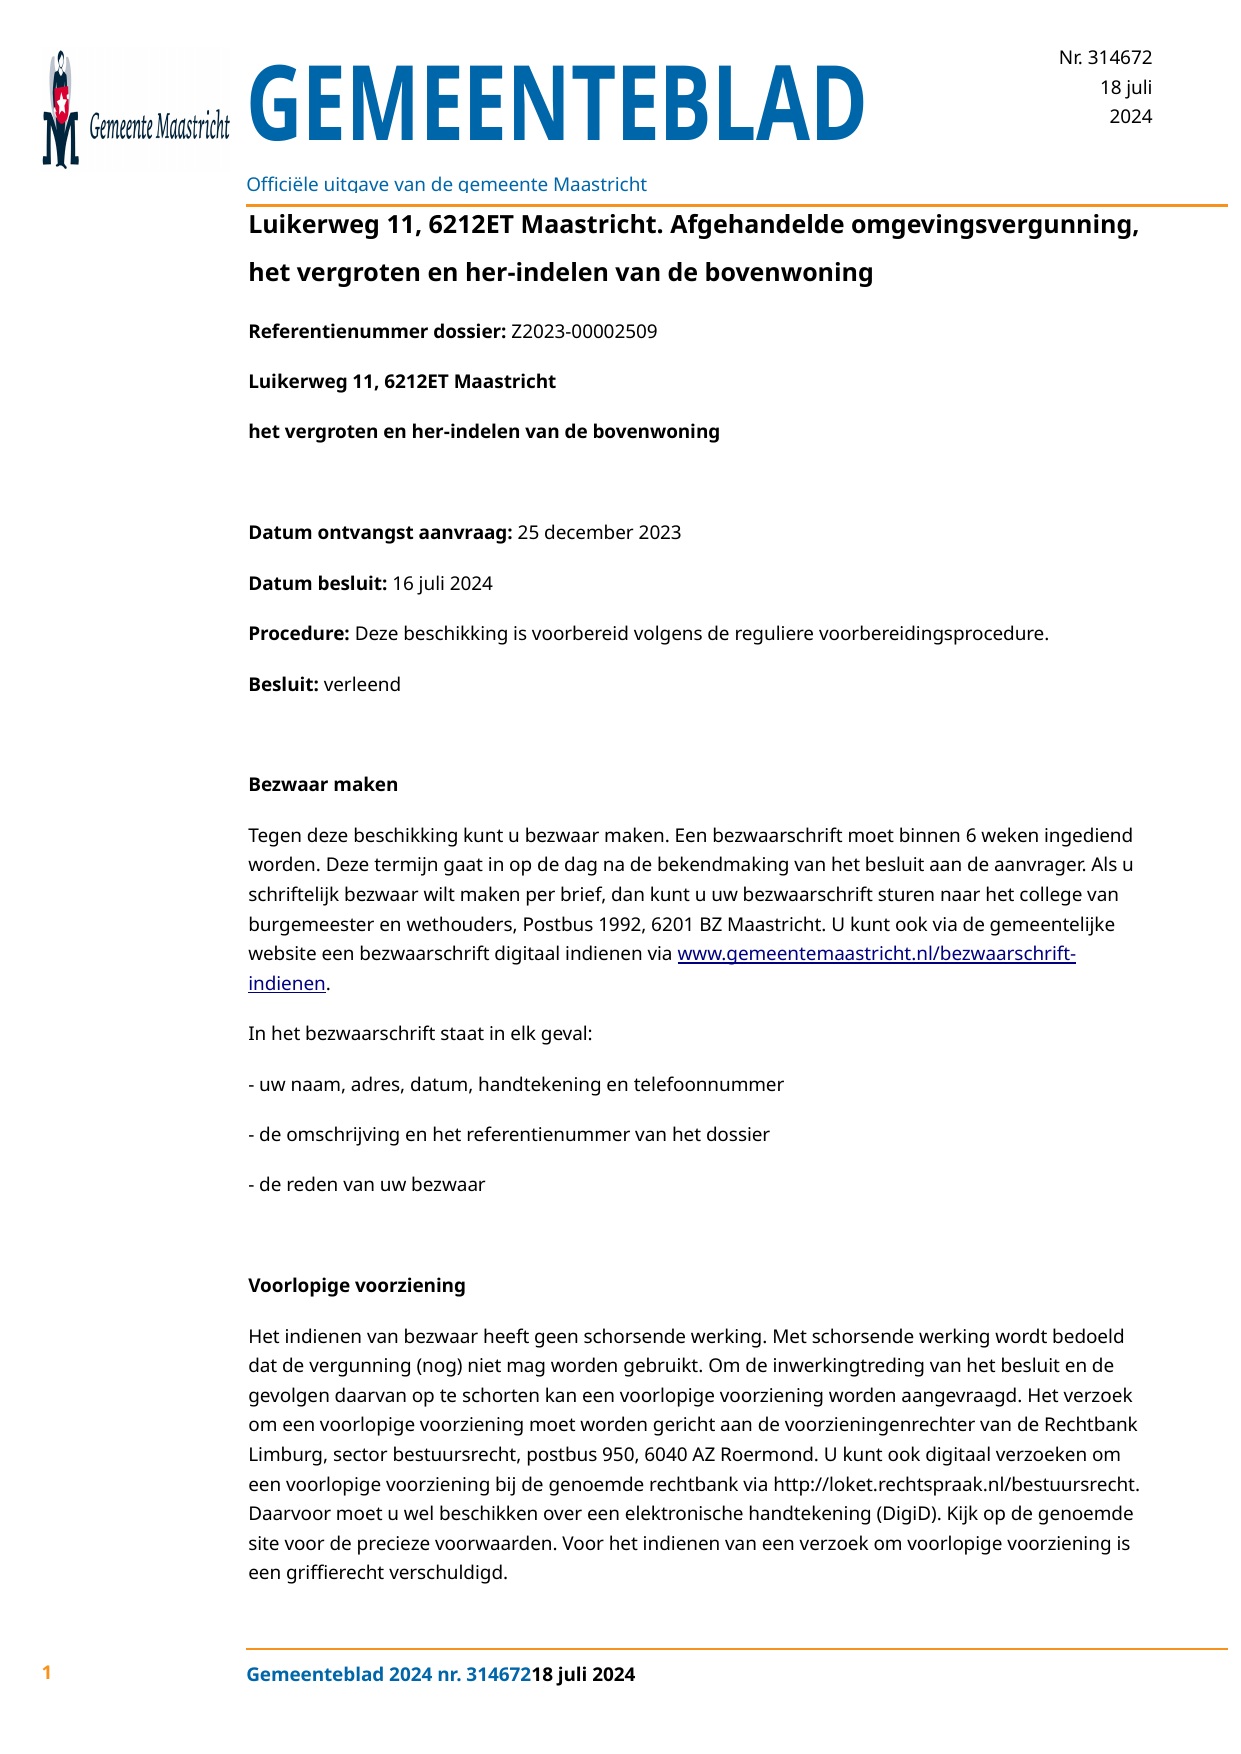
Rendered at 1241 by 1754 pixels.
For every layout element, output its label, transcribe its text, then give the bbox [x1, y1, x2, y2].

text Bezwaar maken [248, 772, 1152, 797]
text Tegen deze beschikking kunt u bezwaar maken. Een bezwaarschrift moet binnen 6 weken ingediend worden. Deze termijn gaat in op de dag na de bekendmaking van het besluit aan de aanvrager. Als u schriftelijk bezwaar wilt maken per brief, dan kunt u uw bezwaarschrift sturen naar het college van burgemeester en wethouders, Postbus 1992, 6201 BZ Maastricht. U kunt ook via de gemeentelijke website een bezwaarschrift digitaal indienen via www.gemeentemaastricht.nl/bezwaarschrift-indienen. [248, 822, 1152, 996]
text Procedure: Deze beschikking is voorbereid volgens de reguliere voorbereidingsprocedure. [248, 620, 1152, 646]
text In het bezwaarschrift staat in elk geval: [248, 1020, 1152, 1046]
text Datum ontvangst aanvraag: 25 december 2023 [248, 519, 1152, 545]
text Datum besluit: 16 juli 2024 [248, 570, 1152, 596]
text Luikerweg 11, 6212ET Maastricht. Afgehandelde omgevingsvergunning, het vergroten en her-indelen van de bovenwoning [248, 207, 1152, 288]
picture [41, 47, 231, 172]
text - de reden van uw bezwaar [248, 1172, 1152, 1197]
text Voorlopige voorziening [248, 1272, 1152, 1298]
text - uw naam, adres, datum, handtekening en telefoonnummer [248, 1071, 1152, 1097]
text Luikerweg 11, 6212ET Maastricht [248, 368, 1152, 394]
text Referentienummer dossier: Z2023-00002509 [248, 318, 1152, 344]
text Besluit: verleend [248, 671, 1152, 697]
text het vergroten en her-indelen van de bovenwoning [248, 419, 1152, 444]
text Het indienen van bezwaar heeft geen schorsende werking. Met schorsende werking wordt bedoeld dat de vergunning (nog) niet mag worden gebruikt. Om de inwerkingtreding van het besluit en de gevolgen daarvan op te schorten kan een voorlopige voorziening worden aangevraagd. Het verzoek om een voorlopige voorziening moet worden gericht aan de voorzieningenrechter van de Rechtbank Limburg, sector bestuursrecht, postbus 950, 6040 AZ Roermond. U kunt ook digitaal verzoeken om een voorlopige voorziening bij de genoemde rechtbank via http://loket.rechtspraak.nl/bestuursrecht. Daarvoor moet u wel beschikken over een elektronische handtekening (DigiD). Kijk op de genoemde site voor de precieze voorwaarden. Voor het indienen van een verzoek om voorlopige voorziening is een griffierecht verschuldigd. [248, 1323, 1152, 1585]
text - de omschrijving en het referentienummer van het dossier [248, 1121, 1152, 1147]
